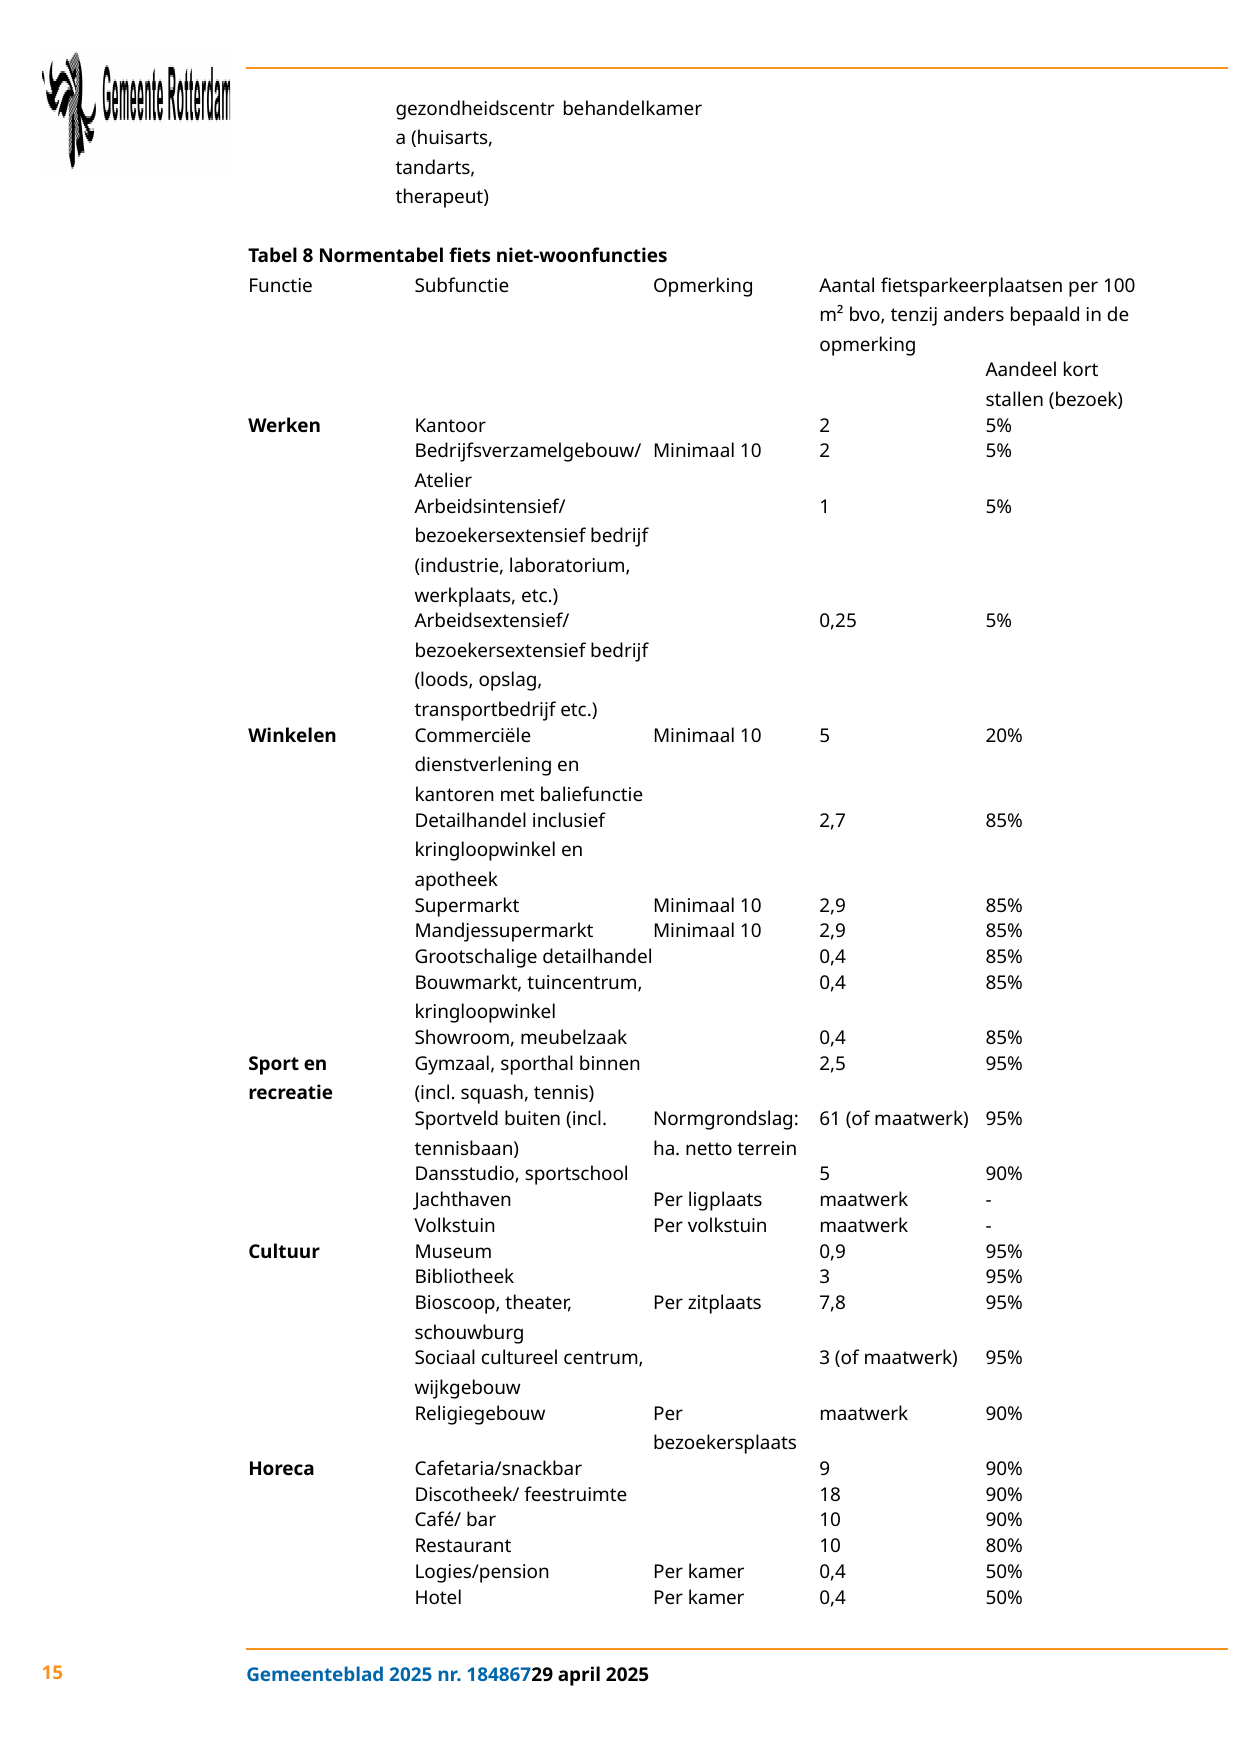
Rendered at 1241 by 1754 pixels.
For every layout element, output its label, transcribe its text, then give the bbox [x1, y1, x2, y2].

table_cell 85% [985, 918, 1152, 943]
table_cell [653, 943, 819, 969]
table_cell maatwerk [819, 1212, 985, 1238]
table_cell 95% [985, 1289, 1152, 1344]
table_cell [248, 493, 414, 607]
table_cell - [985, 1212, 1152, 1238]
table_cell 5% [985, 608, 1152, 722]
table_cell Per kamer [653, 1558, 819, 1584]
table_cell 80% [985, 1533, 1152, 1558]
table_cell Kantoor [414, 412, 653, 438]
table_cell [653, 1533, 819, 1558]
table_cell [857, 95, 1004, 209]
table_cell [653, 1161, 819, 1186]
table_cell Per kamer [653, 1584, 819, 1609]
table_cell Dansstudio, sportschool [414, 1161, 653, 1186]
table_cell Minimaal 10 [653, 892, 819, 917]
table_cell 0,4 [819, 1584, 985, 1609]
table_cell 95% [985, 1105, 1152, 1161]
table_cell Grootschalige detailhandel [414, 943, 653, 969]
table_cell [653, 1024, 819, 1050]
table_cell [248, 1507, 414, 1532]
table_cell [248, 807, 414, 892]
table_cell [653, 1481, 819, 1507]
table_cell [248, 1264, 414, 1289]
table_cell [248, 1212, 414, 1238]
table_cell maatwerk [819, 1400, 985, 1455]
table_cell Per zitplaats [653, 1289, 819, 1344]
table_cell Arbeidsintensief/ bezoekersextensief bedrijf (industrie, laboratorium, werkplaats, etc.) [414, 493, 653, 607]
table_cell 90% [985, 1161, 1152, 1186]
table_cell Mandjessupermarkt [414, 918, 653, 943]
table_cell Restaurant [414, 1533, 653, 1558]
table_cell maatwerk [819, 1186, 985, 1212]
table_cell [248, 1558, 414, 1584]
table_cell gezondheidscentra (huisarts, tandarts, therapeut) [395, 95, 562, 209]
table_cell 90% [985, 1507, 1152, 1532]
table_cell Supermarkt [414, 892, 653, 917]
table_cell Gymzaal, sporthal binnen (incl. squash, tennis) [414, 1050, 653, 1105]
table_header Opmerking [653, 272, 819, 412]
table_cell 0,4 [819, 969, 985, 1024]
table_cell 5% [985, 493, 1152, 607]
table_cell 2,9 [819, 918, 985, 943]
table_cell 7,8 [819, 1289, 985, 1344]
table_cell 2,5 [819, 1050, 985, 1105]
table_cell [653, 1264, 819, 1289]
table_cell [248, 95, 395, 209]
table_cell [653, 1050, 819, 1105]
table_cell Arbeidsextensief/ bezoekersextensief bedrijf (loods, opslag, transportbedrijf etc.) [414, 608, 653, 722]
table_cell 90% [985, 1455, 1152, 1481]
table_cell Aandeel kort stallen (bezoek) [985, 357, 1152, 412]
table_cell Bedrijfsverzamelgebouw/ Atelier [414, 438, 653, 493]
table_cell 2 [819, 412, 985, 438]
table_cell Cafetaria/snackbar [414, 1455, 653, 1481]
table_cell Minimaal 10 [653, 438, 819, 493]
table_cell 85% [985, 807, 1152, 892]
table_header Subfunctie [414, 272, 653, 412]
table_cell [653, 412, 819, 438]
table_cell Museum [414, 1238, 653, 1263]
table_cell Sportveld buiten (incl. tennisbaan) [414, 1105, 653, 1161]
text Tabel 8 Normentabel fiets niet-woonfuncties [248, 242, 1152, 268]
table_cell Horeca [248, 1455, 414, 1481]
table_cell 61 (of maatwerk) [819, 1105, 985, 1161]
table_cell Showroom, meubelzaak [414, 1024, 653, 1050]
table_cell 5% [985, 412, 1152, 438]
table_cell [653, 1345, 819, 1400]
table_cell [248, 918, 414, 943]
table_cell [653, 1507, 819, 1532]
table_cell Jachthaven [414, 1186, 653, 1212]
table_cell 90% [985, 1481, 1152, 1507]
table_cell [248, 969, 414, 1024]
table_cell [653, 969, 819, 1024]
table_cell 85% [985, 1024, 1152, 1050]
table_cell Religiegebouw [414, 1400, 653, 1455]
table_cell 0,9 [819, 1238, 985, 1263]
table_cell 85% [985, 892, 1152, 917]
table_cell [653, 493, 819, 607]
table_cell 9 [819, 1455, 985, 1481]
table_cell Per volkstuin [653, 1212, 819, 1238]
table_cell [709, 95, 857, 209]
table_cell 50% [985, 1584, 1152, 1609]
table_cell 5% [985, 438, 1152, 493]
table_cell Per ligplaats [653, 1186, 819, 1212]
table_cell [248, 1584, 414, 1609]
table_cell 2,7 [819, 807, 985, 892]
table_cell Minimaal 10 [653, 722, 819, 807]
table_cell [248, 1105, 414, 1161]
table_cell [1004, 95, 1152, 209]
table_cell [248, 1481, 414, 1507]
table_cell [653, 1238, 819, 1263]
table_cell 95% [985, 1345, 1152, 1400]
picture [41, 47, 231, 172]
table_cell Werken [248, 412, 414, 438]
table_cell 0,4 [819, 943, 985, 969]
table_cell Sociaal cultureel centrum, wijkgebouw [414, 1345, 653, 1400]
table_cell Hotel [414, 1584, 653, 1609]
table_cell 95% [985, 1050, 1152, 1105]
table_cell 85% [985, 969, 1152, 1024]
table_cell Bouwmarkt, tuincentrum, kringloopwinkel [414, 969, 653, 1024]
table_cell 5 [819, 722, 985, 807]
table_cell - [985, 1186, 1152, 1212]
table_cell [248, 1289, 414, 1344]
table_cell 1 [819, 493, 985, 607]
table_cell 0,4 [819, 1024, 985, 1050]
table_cell Winkelen [248, 722, 414, 807]
table_cell [248, 1400, 414, 1455]
table_cell 50% [985, 1558, 1152, 1584]
table_cell 0,4 [819, 1558, 985, 1584]
table_cell [248, 1024, 414, 1050]
table_cell 3 (of maatwerk) [819, 1345, 985, 1400]
table_cell Bioscoop, theater, schouwburg [414, 1289, 653, 1344]
table_cell Volkstuin [414, 1212, 653, 1238]
table_cell Cultuur [248, 1238, 414, 1263]
table_cell Café/ bar [414, 1507, 653, 1532]
table_cell [248, 608, 414, 722]
table_cell 95% [985, 1264, 1152, 1289]
table_cell 2 [819, 438, 985, 493]
table_cell 10 [819, 1533, 985, 1558]
table_cell 5 [819, 1161, 985, 1186]
table_cell 85% [985, 943, 1152, 969]
table_cell [248, 892, 414, 917]
table_cell [653, 807, 819, 892]
table_cell Commerciële dienstverlening en kantoren met baliefunctie [414, 722, 653, 807]
table_header Aantal fietsparkeerplaatsen per 100 m² bvo, tenzij anders bepaald in de opmerking [819, 272, 1152, 357]
table_cell Bibliotheek [414, 1264, 653, 1289]
table_cell [248, 1186, 414, 1212]
table_cell 3 [819, 1264, 985, 1289]
table_cell Per bezoekersplaats [653, 1400, 819, 1455]
table_header Functie [248, 272, 414, 412]
table_cell Minimaal 10 [653, 918, 819, 943]
table_cell 95% [985, 1238, 1152, 1263]
table_cell [653, 608, 819, 722]
table_cell 90% [985, 1400, 1152, 1455]
table_cell behandelkamer [562, 95, 709, 209]
table_cell Detailhandel inclusief kringloopwinkel en apotheek [414, 807, 653, 892]
table_cell 0,25 [819, 608, 985, 722]
table_cell [653, 1455, 819, 1481]
table_cell [248, 943, 414, 969]
table_cell [248, 1345, 414, 1400]
table_cell [248, 438, 414, 493]
table_cell 10 [819, 1507, 985, 1532]
table_cell [819, 357, 985, 412]
table_cell [248, 1533, 414, 1558]
table_cell [248, 1161, 414, 1186]
table_cell 18 [819, 1481, 985, 1507]
table_cell Logies/pension [414, 1558, 653, 1584]
table_cell Discotheek/ feestruimte [414, 1481, 653, 1507]
table_cell Normgrondslag: ha. netto terrein [653, 1105, 819, 1161]
table_cell 2,9 [819, 892, 985, 917]
table_cell 20% [985, 722, 1152, 807]
table_cell Sport en recreatie [248, 1050, 414, 1105]
